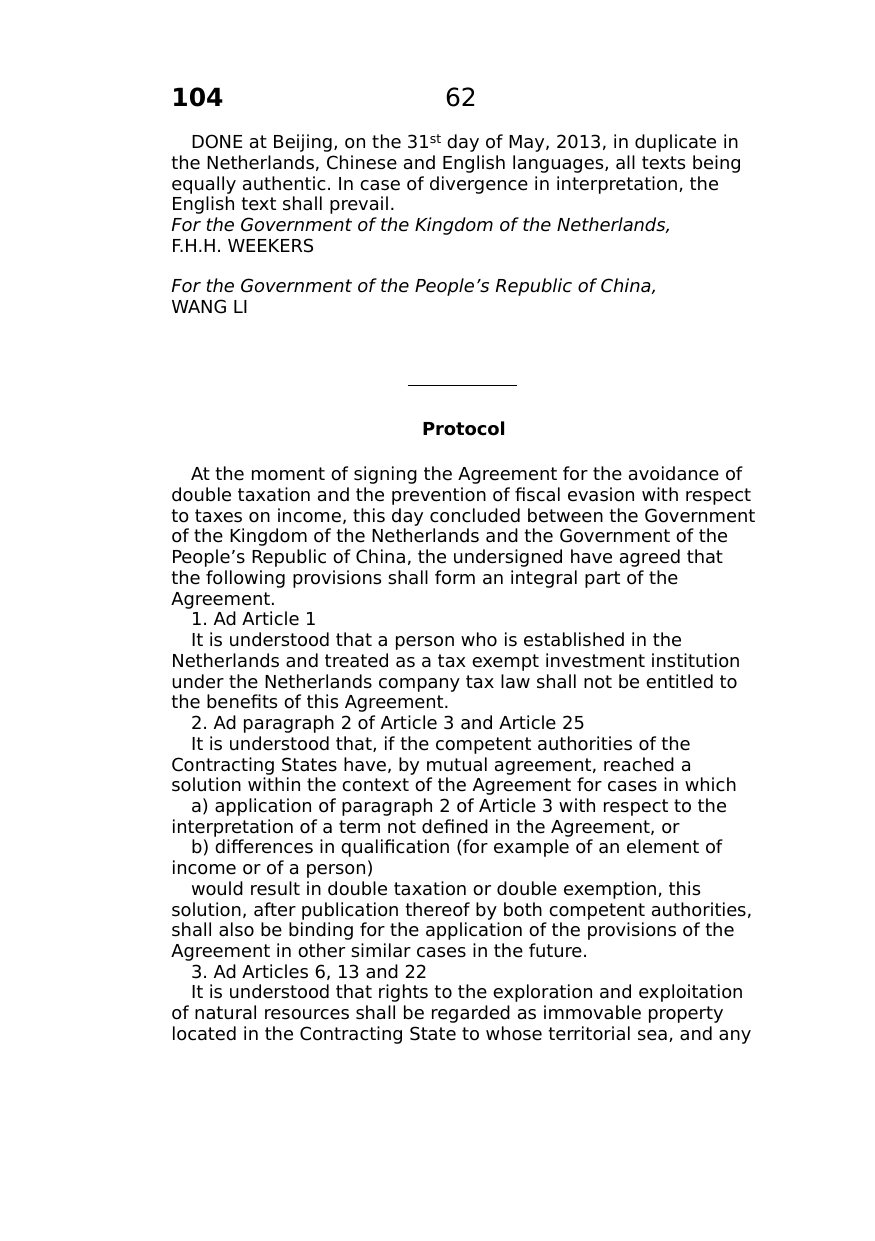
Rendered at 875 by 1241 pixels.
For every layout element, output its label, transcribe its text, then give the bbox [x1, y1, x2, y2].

text a) application of paragraph 2 of Article 3 with respect to the interpretation of a term not defined in the Agreement, or [171, 796, 756, 837]
text b) differences in qualification (for example of an element of income or of a person) [171, 837, 756, 879]
subtitle Protocol [171, 418, 756, 439]
text For the Government of the Kingdom of the Netherlands, F.H.H. WEEKERS [171, 215, 756, 256]
text 2. Ad paragraph 2 of Article 3 and Article 25 [171, 713, 756, 734]
text It is understood that, if the competent authorities of the Contracting States have, by mutual agreement, reached a solution within the context of the Agreement for cases in which [171, 734, 756, 796]
text DONE at Beijing, on the 31st day of May, 2013, in duplicate in the Netherlands, Chinese and English languages, all texts being equally authentic. In case of divergence in interpretation, the English text shall prevail. [171, 132, 756, 215]
text 1. Ad Article 1 [171, 609, 756, 630]
text 3. Ad Articles 6, 13 and 22 [171, 962, 756, 982]
text For the Government of the People’s Republic of China, WANG LI [171, 276, 756, 318]
text At the moment of signing the Agreement for the avoidance of double taxation and the prevention of fiscal evasion with respect to taxes on income, this day concluded between the Government of the Kingdom of the Netherlands and the Government of the People’s Republic of China, the undersigned have agreed that the following provisions shall form an integral part of the Agreement. [171, 464, 756, 609]
text would result in double taxation or double exemption, this solution, after publication thereof by both competent authorities, shall also be binding for the application of the provisions of the Agreement in other similar cases in the future. [171, 879, 756, 962]
text It is understood that a person who is established in the Netherlands and treated as a tax exempt investment institution under the Netherlands company tax law shall not be entitled to the benefits of this Agreement. [171, 630, 756, 713]
text It is understood that rights to the exploration and exploitation of natural resources shall be regarded as immovable property located in the Contracting State to whose territorial sea, and any [171, 982, 756, 1044]
